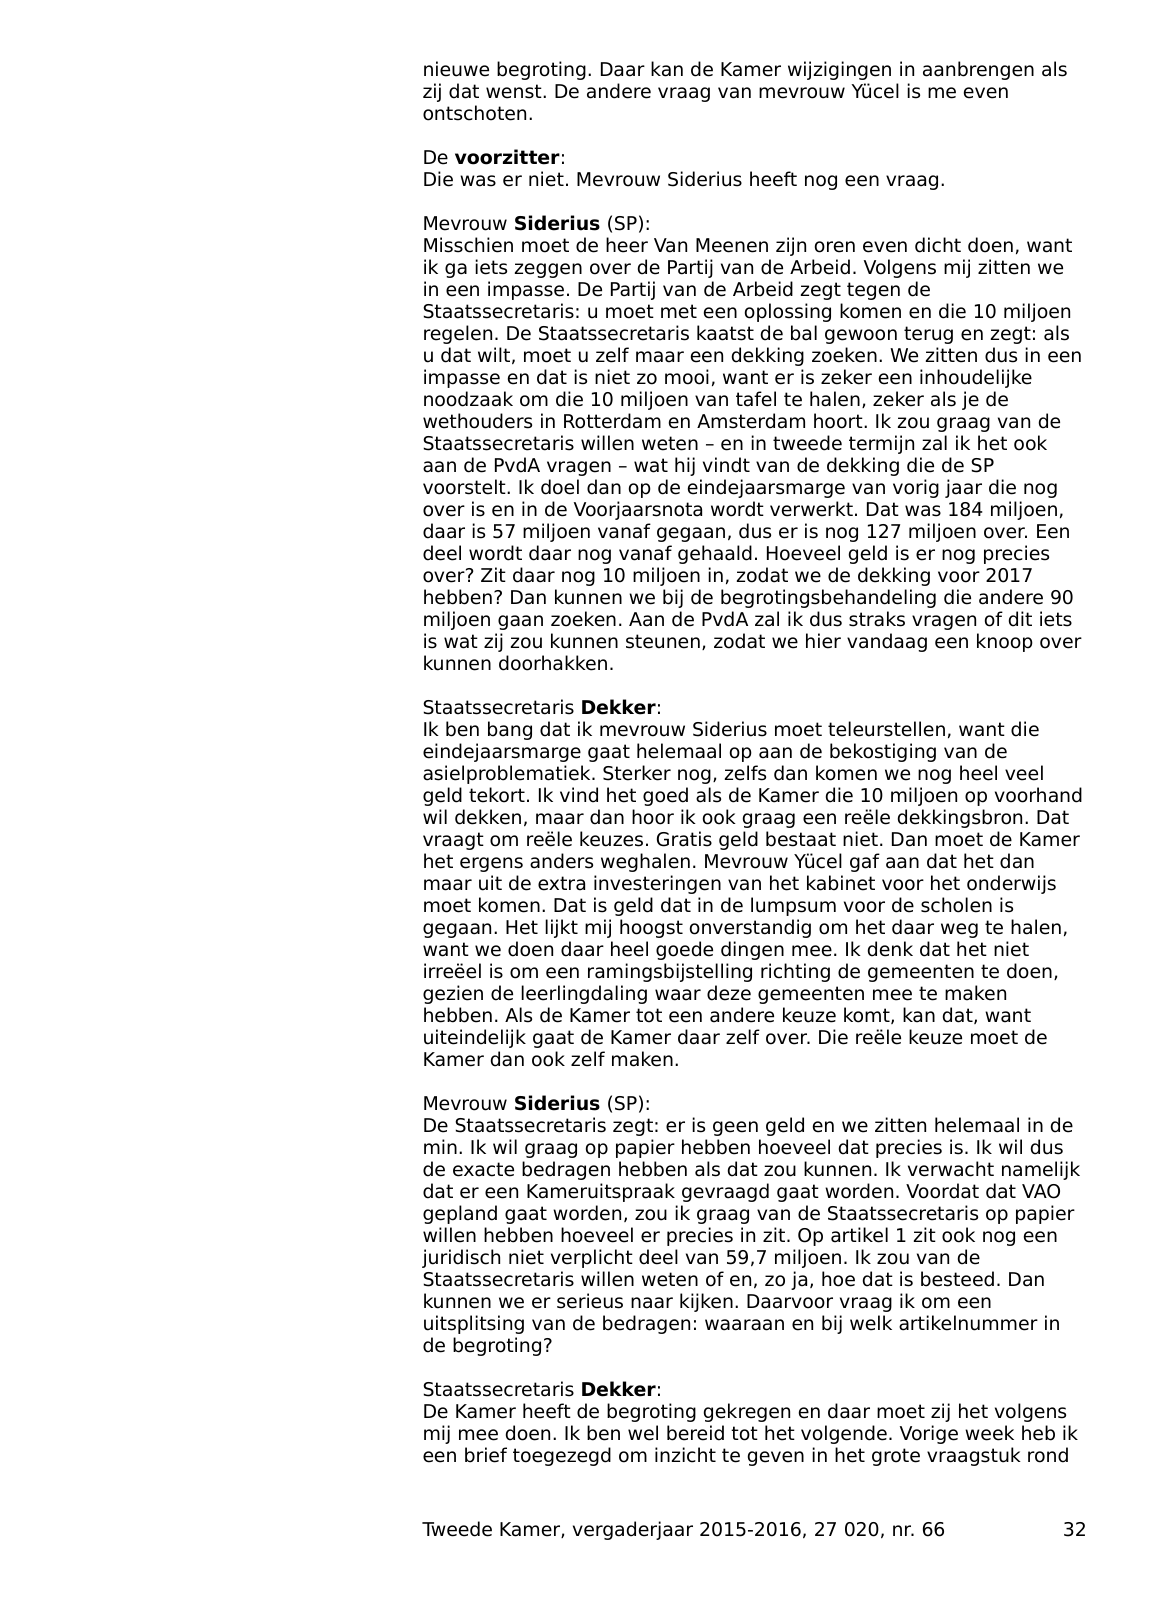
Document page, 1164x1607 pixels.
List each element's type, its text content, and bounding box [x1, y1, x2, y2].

text Mevrouw Siderius (SP): [422, 1093, 1087, 1115]
text Mevrouw Siderius (SP): [422, 213, 1087, 235]
text Misschien moet de heer Van Meenen zijn oren even dicht doen, want ik ga iets zeggen over de Partij van de Arbeid. Volgens mij zitten we in een impasse. De Partij van de Arbeid zegt tegen de Staatssecretaris: u moet met een oplossing komen en die 10 miljoen regelen. De Staatssecretaris kaatst de bal gewoon terug en zegt: als u dat wilt, moet u zelf maar een dekking zoeken. We zitten dus in een impasse en dat is niet zo mooi, want er is zeker een inhoudelijke noodzaak om die 10 miljoen van tafel te halen, zeker als je de wethouders in Rotterdam en Amsterdam hoort. Ik zou graag van de Staatssecretaris willen weten – en in tweede termijn zal ik het ook aan de PvdA vragen – wat hij vindt van de dekking die de SP voorstelt. Ik doel dan op de eindejaarsmarge van vorig jaar die nog over is en in de Voorjaarsnota wordt verwerkt. Dat was 184 miljoen, daar is 57 miljoen vanaf gegaan, dus er is nog 127 miljoen over. Een deel wordt daar nog vanaf gehaald. Hoeveel geld is er nog precies over? Zit daar nog 10 miljoen in, zodat we de dekking voor 2017 hebben? Dan kunnen we bij de begrotingsbehandeling die andere 90 miljoen gaan zoeken. Aan de PvdA zal ik dus straks vragen of dit iets is wat zij zou kunnen steunen, zodat we hier vandaag een knoop over kunnen doorhakken. [422, 235, 1087, 675]
text De Kamer heeft de begroting gekregen en daar moet zij het volgens mij mee doen. Ik ben wel bereid tot het volgende. Vorige week heb ik een brief toegezegd om inzicht te geven in het grote vraagstuk rond [422, 1401, 1087, 1467]
text Staatssecretaris Dekker: [422, 1379, 1087, 1401]
text Staatssecretaris Dekker: [422, 697, 1087, 719]
text nieuwe begroting. Daar kan de Kamer wijzigingen in aanbrengen als zij dat wenst. De andere vraag van mevrouw Yücel is me even ontschoten. [422, 59, 1087, 125]
text De voorzitter: [422, 147, 1087, 169]
text De Staatssecretaris zegt: er is geen geld en we zitten helemaal in de min. Ik wil graag op papier hebben hoeveel dat precies is. Ik wil dus de exacte bedragen hebben als dat zou kunnen. Ik verwacht namelijk dat er een Kameruitspraak gevraagd gaat worden. Voordat dat VAO gepland gaat worden, zou ik graag van de Staatssecretaris op papier willen hebben hoeveel er precies in zit. Op artikel 1 zit ook nog een juridisch niet verplicht deel van 59,7 miljoen. Ik zou van de Staatssecretaris willen weten of en, zo ja, hoe dat is besteed. Dan kunnen we er serieus naar kijken. Daarvoor vraag ik om een uitsplitsing van de bedragen: waaraan en bij welk artikelnummer in de begroting? [422, 1115, 1087, 1357]
text Die was er niet. Mevrouw Siderius heeft nog een vraag. [422, 169, 1087, 191]
text Ik ben bang dat ik mevrouw Siderius moet teleurstellen, want die eindejaarsmarge gaat helemaal op aan de bekostiging van de asielproblematiek. Sterker nog, zelfs dan komen we nog heel veel geld tekort. Ik vind het goed als de Kamer die 10 miljoen op voorhand wil dekken, maar dan hoor ik ook graag een reële dekkingsbron. Dat vraagt om reële keuzes. Gratis geld bestaat niet. Dan moet de Kamer het ergens anders weghalen. Mevrouw Yücel gaf aan dat het dan maar uit de extra investeringen van het kabinet voor het onderwijs moet komen. Dat is geld dat in de lumpsum voor de scholen is gegaan. Het lijkt mij hoogst onverstandig om het daar weg te halen, want we doen daar heel goede dingen mee. Ik denk dat het niet irreëel is om een ramingsbijstelling richting de gemeenten te doen, gezien de leerlingdaling waar deze gemeenten mee te maken hebben. Als de Kamer tot een andere keuze komt, kan dat, want uiteindelijk gaat de Kamer daar zelf over. Die reële keuze moet de Kamer dan ook zelf maken. [422, 719, 1087, 1071]
